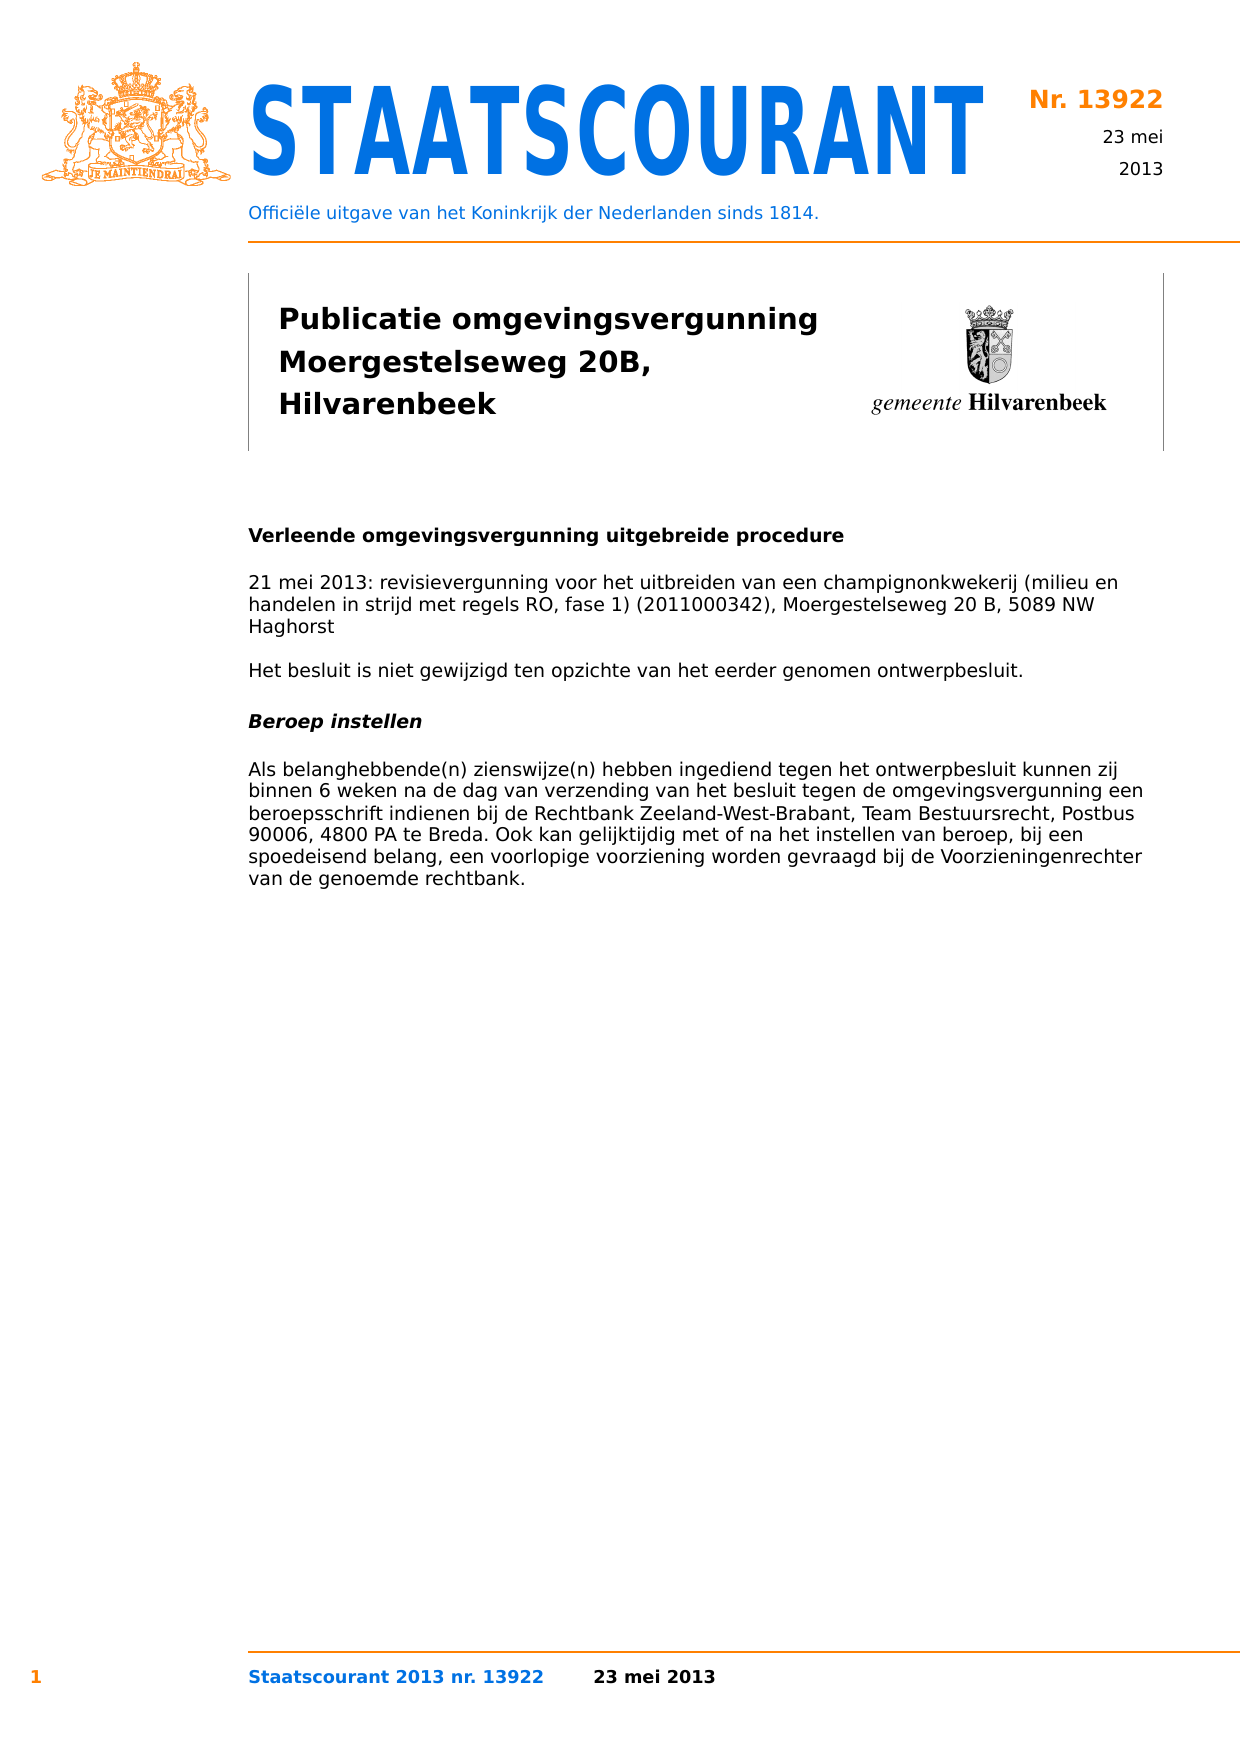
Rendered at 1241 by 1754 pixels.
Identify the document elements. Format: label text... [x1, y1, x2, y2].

table_cell 2013 [998, 153, 1240, 203]
picture [844, 302, 1134, 415]
table_header STAATSCOURANT [248, 62, 998, 203]
text Als belanghebbende(n) zienswijze(n) hebben ingediend tegen het ontwerpbesluit kunnen zij binnen 6 weken na de dag van verzending van het besluit tegen de omgevingsvergunning een beroepsschrift indienen bij de Rechtbank Zeeland-West-Brabant, Team Bestuursrecht, Postbus 90006, 4800 PA te Breda. Ook kan gelijktijdig met of na het instellen van beroep, bij een spoedeisend belang, een voorlopige voorziening worden gevraagd bij de Voorzieningenrechter van de genoemde rechtbank. [248, 758, 1163, 890]
table_header Nr. 13922 [998, 62, 1240, 121]
text Het besluit is niet gewijzigd ten opzichte van het eerder genomen ontwerpbesluit. [248, 659, 1163, 681]
table_cell Officiële uitgave van het Koninkrijk der Nederlanden sinds 1814. [248, 203, 1240, 241]
table_cell 23 mei [998, 121, 1240, 153]
subtitle Beroep instellen [248, 711, 1163, 733]
subtitle Publicatie omgevingsvergunning Moergestelseweg 20B, Hilvarenbeek [249, 273, 1163, 451]
text 21 mei 2013: revisievergunning voor het uitbreiden van een champignonkwekerij (milieu en handelen in strijd met regels RO, fase 1) (2011000342), Moergestelseweg 20 B, 5089 NW Haghorst [248, 572, 1163, 638]
table_header [25, 62, 248, 241]
picture [41, 62, 231, 186]
subtitle Verleende omgevingsvergunning uitgebreide procedure [248, 525, 1163, 547]
